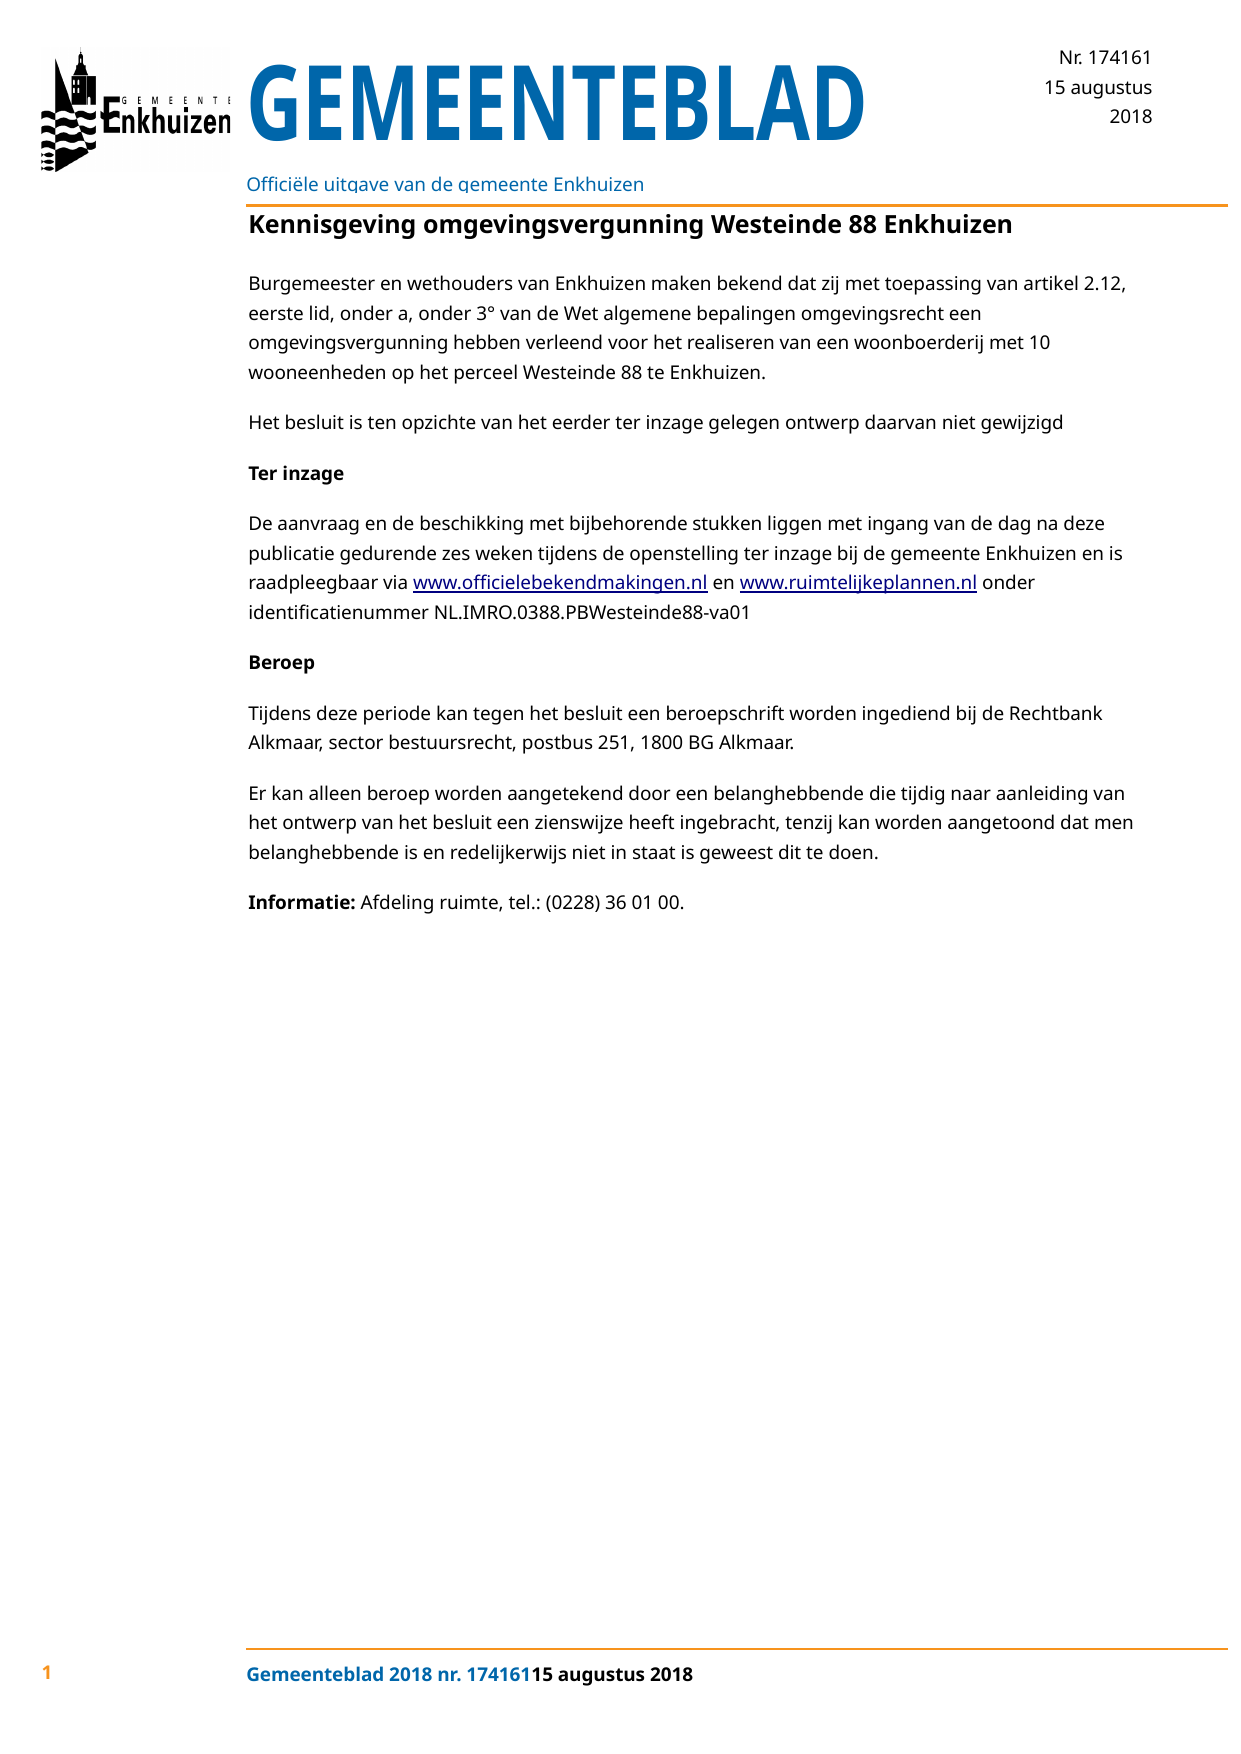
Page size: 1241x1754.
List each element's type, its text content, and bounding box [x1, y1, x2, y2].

text Burgemeester en wethouders van Enkhuizen maken bekend dat zij met toepassing van artikel 2.12, eerste lid, onder a, onder 3° van de Wet algemene bepalingen omgevingsrecht een omgevingsvergunning hebben verleend voor het realiseren van een woonboerderij met 10 wooneenheden op het perceel Westeinde 88 te Enkhuizen. [248, 270, 1152, 385]
text Er kan alleen beroep worden aangetekend door een belanghebbende die tijdig naar aanleiding van het ontwerp van het besluit een zienswijze heeft ingebracht, tenzij kan worden aangetoond dat men belanghebbende is en redelijkerwijs niet in staat is geweest dit te doen. [248, 780, 1152, 865]
text Informatie: Afdeling ruimte, tel.: (0228) 36 01 00. [248, 889, 1152, 915]
text De aanvraag en de beschikking met bijbehorende stukken liggen met ingang van de dag na deze publicatie gedurende zes weken tijdens de openstelling ter inzage bij de gemeente Enkhuizen en is raadpleegbaar via www.officielebekendmakingen.nl en www.ruimtelijkeplannen.nl onder identificatienummer NL.IMRO.0388.PBWesteinde88-va01 [248, 510, 1152, 625]
text Kennisgeving omgevingsvergunning Westeinde 88 Enkhuizen [248, 207, 1152, 241]
text Tijdens deze periode kan tegen het besluit een beroepschrift worden ingediend bij de Rechtbank Alkmaar, sector bestuursrecht, postbus 251, 1800 BG Alkmaar. [248, 700, 1152, 755]
text Beroep [248, 649, 1152, 675]
picture [41, 47, 231, 172]
text Ter inzage [248, 460, 1152, 486]
text Het besluit is ten opzichte van het eerder ter inzage gelegen ontwerp daarvan niet gewijzigd [248, 409, 1152, 435]
